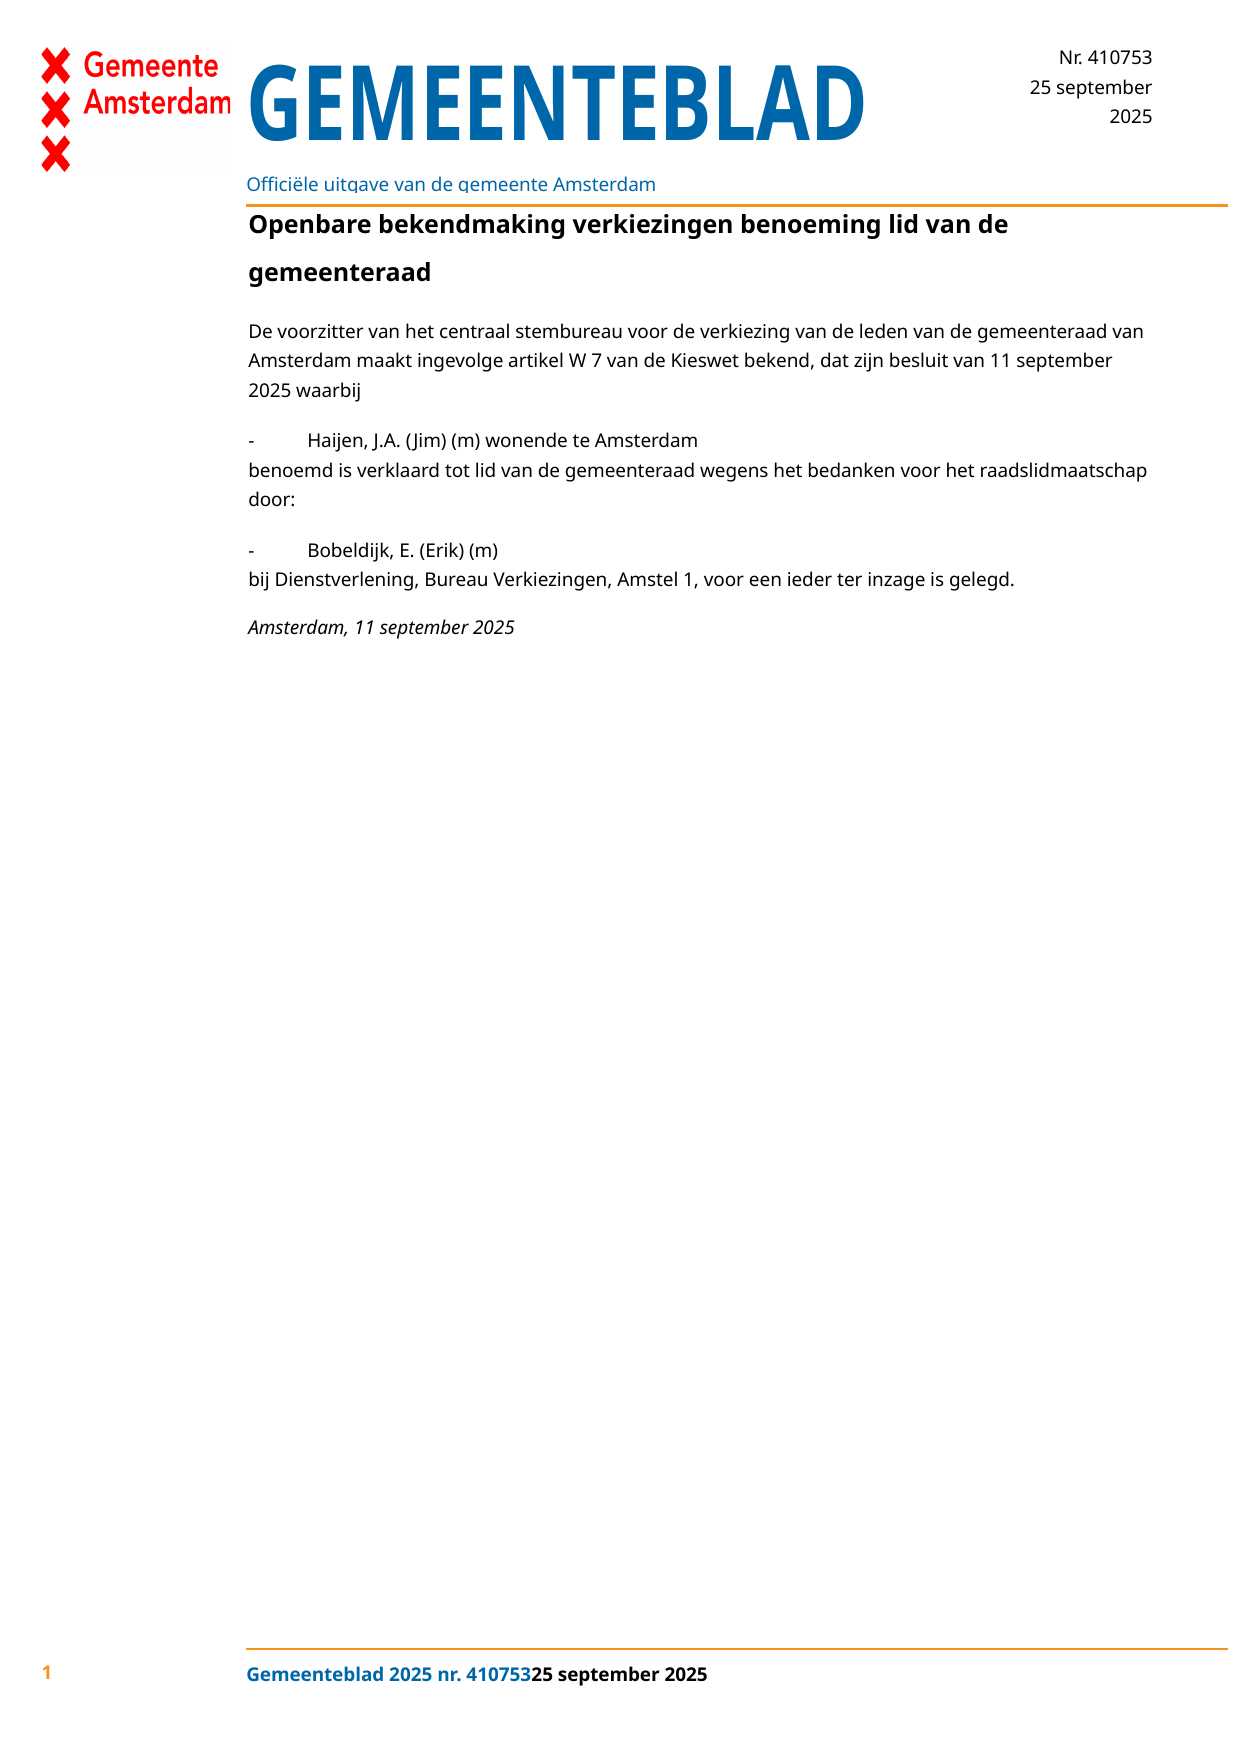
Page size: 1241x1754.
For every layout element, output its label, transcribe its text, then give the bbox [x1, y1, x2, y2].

list Bobeldijk, E. (Erik) (m) [248, 537, 1152, 563]
text Amsterdam, 11 september 2025 [248, 614, 1152, 640]
picture [41, 47, 231, 172]
text De voorzitter van het centraal stembureau voor de verkiezing van de leden van de gemeenteraad van Amsterdam maakt ingevolge artikel W 7 van de Kieswet bekend, dat zijn besluit van 11 september 2025 waarbij [248, 318, 1152, 403]
text bij Dienstverlening, Bureau Verkiezingen, Amstel 1, voor een ieder ter inzage is gelegd. [248, 567, 1152, 592]
list Haijen, J.A. (Jim) (m) wonende te Amsterdam [248, 427, 1152, 453]
text benoemd is verklaard tot lid van de gemeenteraad wegens het bedanken voor het raadslidmaatschap door: [248, 457, 1152, 512]
text Openbare bekendmaking verkiezingen benoeming lid van de gemeenteraad [248, 207, 1152, 288]
